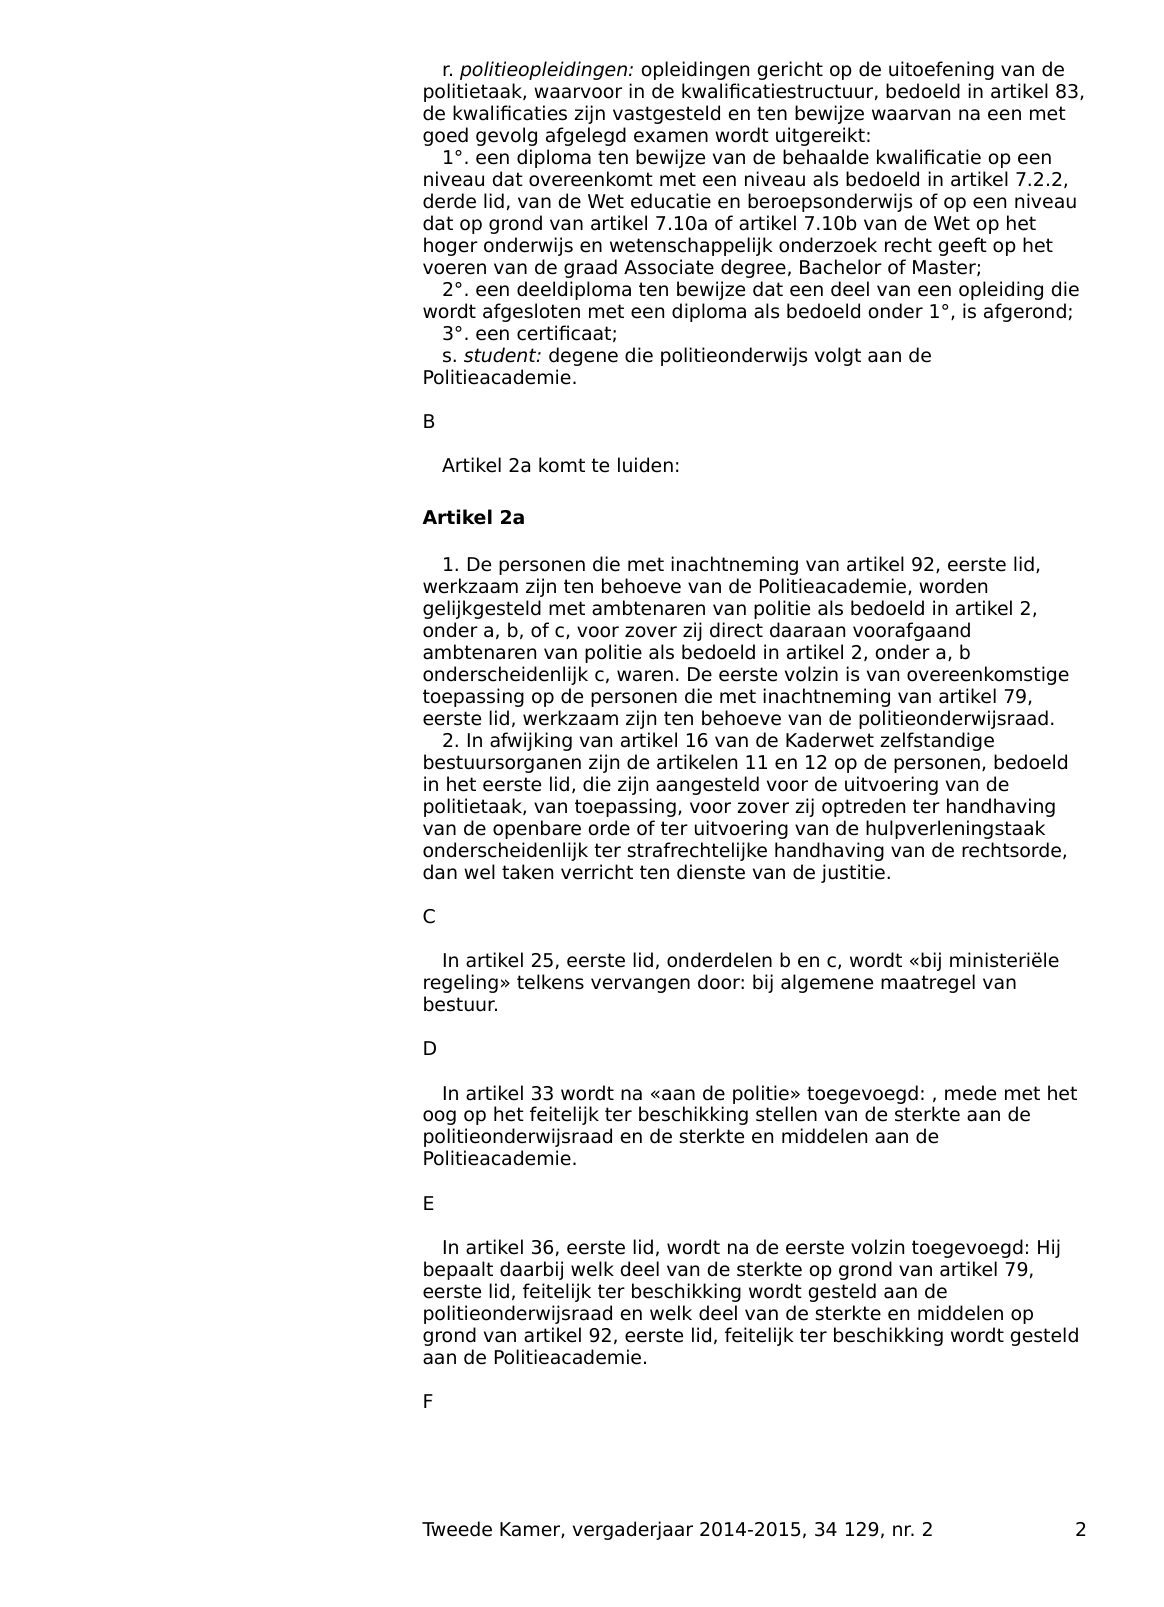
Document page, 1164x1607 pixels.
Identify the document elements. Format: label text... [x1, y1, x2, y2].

text 2°. een deeldiploma ten bewijze dat een deel van een opleiding die wordt afgesloten met een diploma als bedoeld onder 1°, is afgerond; [422, 279, 1087, 323]
text 1. De personen die met inachtneming van artikel 92, eerste lid, werkzaam zijn ten behoeve van de Politieacademie, worden gelijkgesteld met ambtenaren van politie als bedoeld in artikel 2, onder a, b, of c, voor zover zij direct daaraan voorafgaand ambtenaren van politie als bedoeld in artikel 2, onder a, b onderscheidenlijk c, waren. De eerste volzin is van overeenkomstige toepassing op de personen die met inachtneming van artikel 79, eerste lid, werkzaam zijn ten behoeve van de politieonderwijsraad. [422, 554, 1087, 730]
text F [422, 1391, 1087, 1413]
subtitle Artikel 2a [422, 507, 1087, 529]
text E [422, 1192, 1087, 1214]
text In artikel 25, eerste lid, onderdelen b en c, wordt «bij ministeriële regeling» telkens vervangen door: bij algemene maatregel van bestuur. [422, 950, 1087, 1016]
text 1°. een diploma ten bewijze van de behaalde kwalificatie op een niveau dat overeenkomt met een niveau als bedoeld in artikel 7.2.2, derde lid, van de Wet educatie en beroepsonderwijs of op een niveau dat op grond van artikel 7.10a of artikel 7.10b van de Wet op het hoger onderwijs en wetenschappelijk onderzoek recht geeft op het voeren van de graad Associate degree, Bachelor of Master; [422, 147, 1087, 279]
text s. student: degene die politieonderwijs volgt aan de Politieacademie. [422, 345, 1087, 389]
text 2. In afwijking van artikel 16 van de Kaderwet zelfstandige bestuursorganen zijn de artikelen 11 en 12 op de personen, bedoeld in het eerste lid, die zijn aangesteld voor de uitvoering van de politietaak, van toepassing, voor zover zij optreden ter handhaving van de openbare orde of ter uitvoering van de hulpverleningstaak onderscheidenlijk ter strafrechtelijke handhaving van de rechtsorde, dan wel taken verricht ten dienste van de justitie. [422, 730, 1087, 884]
text 3°. een certificaat; [422, 323, 1087, 345]
text r. politieopleidingen: opleidingen gericht op de uitoefening van de politietaak, waarvoor in de kwalificatiestructuur, bedoeld in artikel 83, de kwalificaties zijn vastgesteld en ten bewijze waarvan na een met goed gevolg afgelegd examen wordt uitgereikt: [422, 59, 1087, 147]
text C [422, 906, 1087, 928]
text In artikel 36, eerste lid, wordt na de eerste volzin toegevoegd: Hij bepaalt daarbij welk deel van de sterkte op grond van artikel 79, eerste lid, feitelijk ter beschikking wordt gesteld aan de politieonderwijsraad en welk deel van de sterkte en middelen op grond van artikel 92, eerste lid, feitelijk ter beschikking wordt gesteld aan de Politieacademie. [422, 1237, 1087, 1368]
text Artikel 2a komt te luiden: [422, 455, 1087, 477]
text B [422, 411, 1087, 433]
text D [422, 1038, 1087, 1060]
text In artikel 33 wordt na «aan de politie» toegevoegd: , mede met het oog op het feitelijk ter beschikking stellen van de sterkte aan de politieonderwijsraad en de sterkte en middelen aan de Politieacademie. [422, 1082, 1087, 1170]
